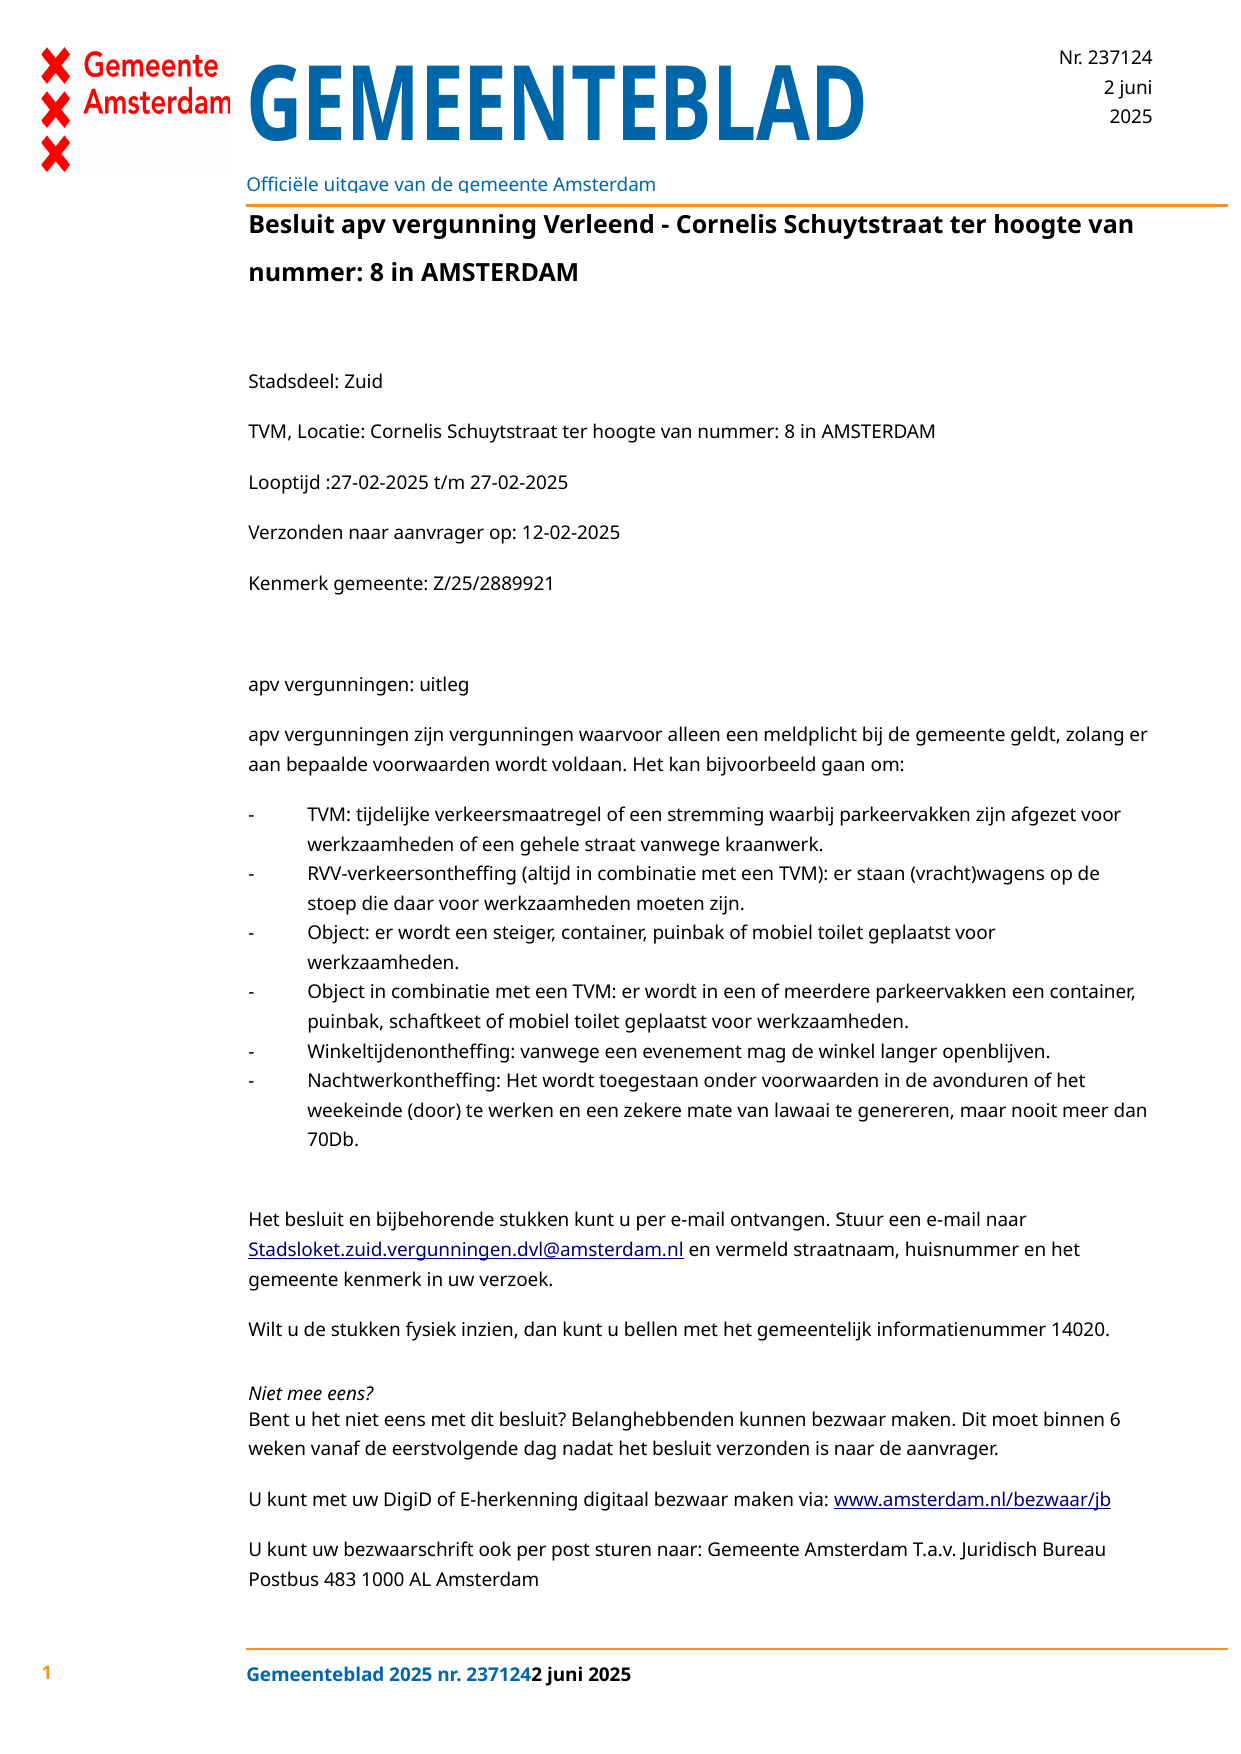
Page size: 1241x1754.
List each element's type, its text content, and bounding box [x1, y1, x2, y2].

list Winkeltijdenontheffing: vanwege een evenement mag de winkel langer openblijven. [248, 1038, 1152, 1064]
text Besluit apv vergunning Verleend - Cornelis Schuytstraat ter hoogte van nummer: 8 in AMSTERDAM [248, 207, 1152, 288]
picture [41, 47, 231, 172]
text Niet mee eens? [248, 1380, 1152, 1406]
text TVM, Locatie: Cornelis Schuytstraat ter hoogte van nummer: 8 in AMSTERDAM [248, 419, 1152, 444]
text Wilt u de stukken fysiek inzien, dan kunt u bellen met het gemeentelijk informatienummer 14020. [248, 1316, 1152, 1342]
text Looptijd :27-02-2025 t/m 27-02-2025 [248, 469, 1152, 495]
text U kunt uw bezwaarschrift ook per post sturen naar: Gemeente Amsterdam T.a.v. Juridisch Bureau Postbus 483 1000 AL Amsterdam [248, 1536, 1152, 1592]
text U kunt met uw DigiD of E-herkenning digitaal bezwaar maken via: www.amsterdam.nl/bezwaar/jb [248, 1486, 1152, 1512]
text Het besluit en bijbehorende stukken kunt u per e-mail ontvangen. Stuur een e-mail naar Stadsloket.zuid.vergunningen.dvl@amsterdam.nl en vermeld straatnaam, huisnummer en het gemeente kenmerk in uw verzoek. [248, 1207, 1152, 1292]
text Kenmerk gemeente: Z/25/2889921 [248, 570, 1152, 596]
text apv vergunningen: uitleg [248, 671, 1152, 697]
text Verzonden naar aanvrager op: 12-02-2025 [248, 519, 1152, 545]
text Stadsdeel: Zuid [248, 368, 1152, 394]
list Object: er wordt een steiger, container, puinbak of mobiel toilet geplaatst voor werkzaamheden. [248, 919, 1152, 975]
list Nachtwerkontheffing: Het wordt toegestaan onder voorwaarden in de avonduren of het weekeinde (door) te werken en een zekere mate van lawaai te genereren, maar nooit meer dan 70Db. [248, 1067, 1152, 1152]
list Object in combinatie met een TVM: er wordt in een of meerdere parkeervakken een container, puinbak, schaftkeet of mobiel toilet geplaatst voor werkzaamheden. [248, 979, 1152, 1034]
text Bent u het niet eens met dit besluit? Belanghebbenden kunnen bezwaar maken. Dit moet binnen 6 weken vanaf de eerstvolgende dag nadat het besluit verzonden is naar de aanvrager. [248, 1406, 1152, 1461]
list RVV-verkeersontheffing (altijd in combinatie met een TVM): er staan (vracht)wagens op de stoep die daar voor werkzaamheden moeten zijn. [248, 860, 1152, 916]
text apv vergunningen zijn vergunningen waarvoor alleen een meldplicht bij de gemeente geldt, zolang er aan bepaalde voorwaarden wordt voldaan. Het kan bijvoorbeeld gaan om: [248, 721, 1152, 777]
list TVM: tijdelijke verkeersmaatregel of een stremming waarbij parkeervakken zijn afgezet voor werkzaamheden of een gehele straat vanwege kraanwerk. [248, 801, 1152, 857]
